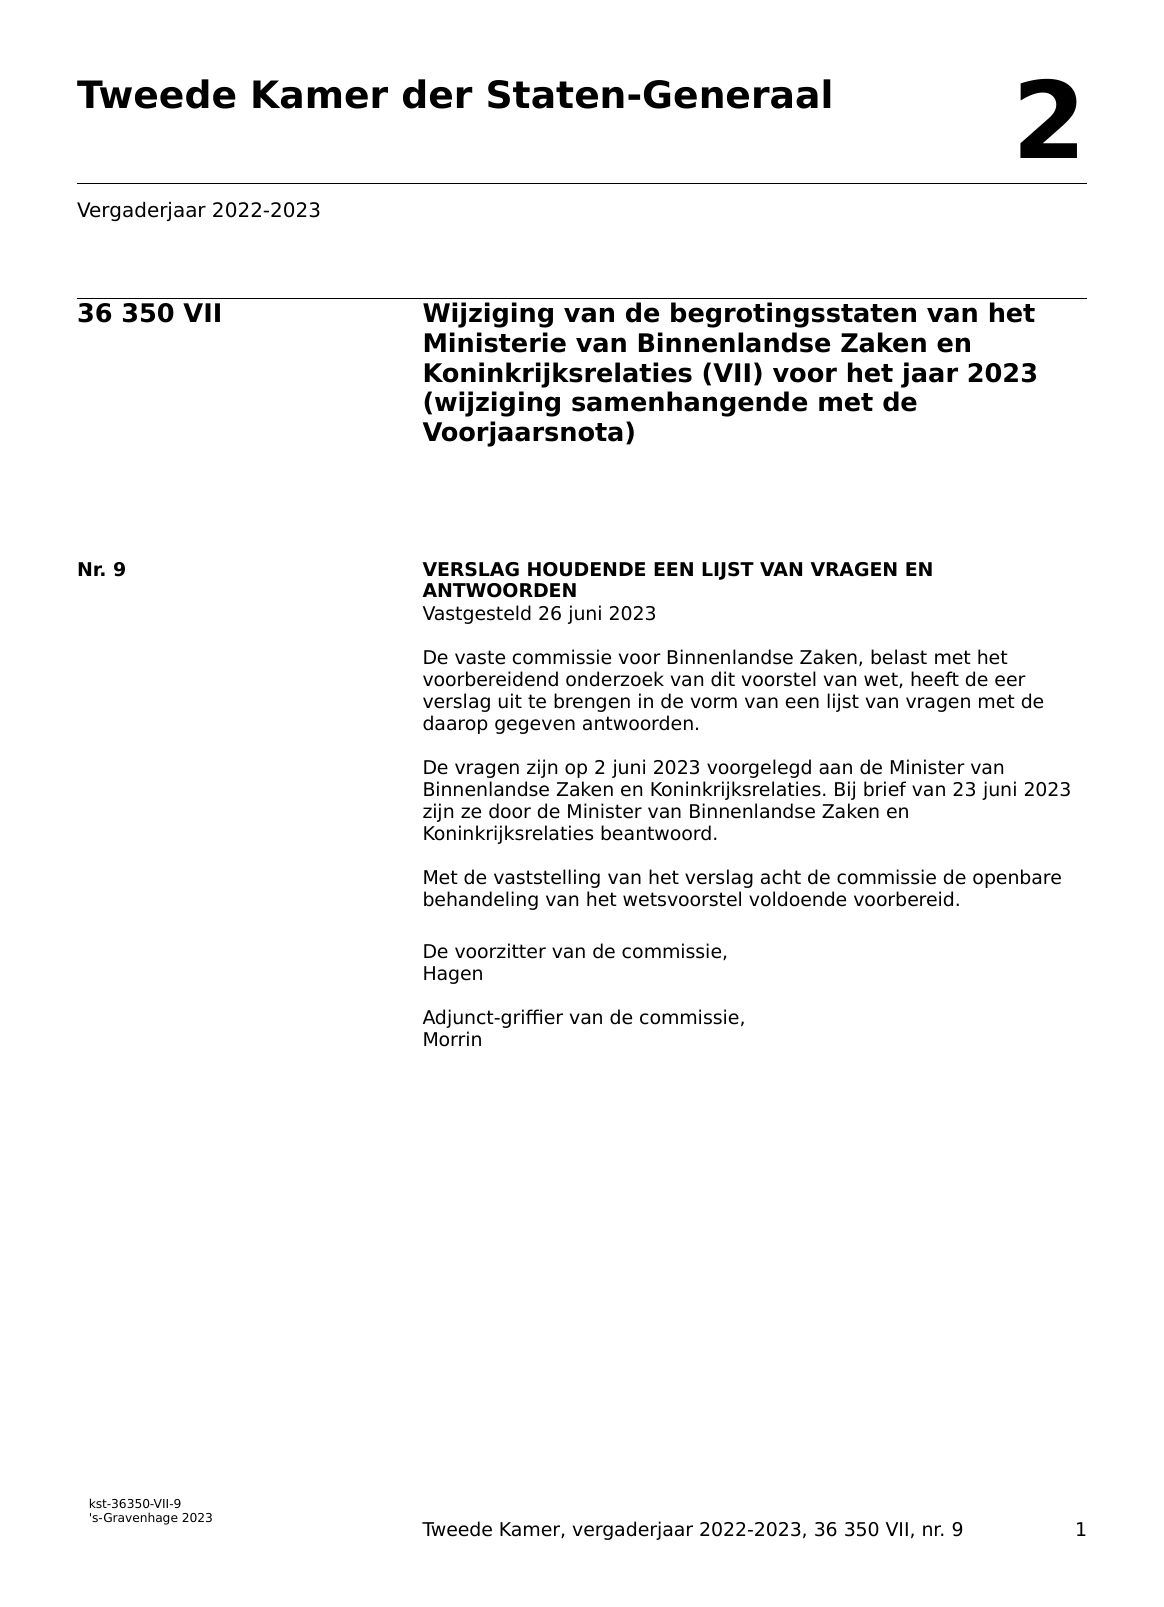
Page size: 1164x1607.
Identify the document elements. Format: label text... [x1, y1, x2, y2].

subtitle Nr. 9 VERSLAG HOUDENDE EEN LIJST VAN VRAGEN EN ANTWOORDEN [77, 558, 1087, 602]
text De vaste commissie voor Binnenlandse Zaken, belast met het voorbereidend onderzoek van dit voorstel van wet, heeft de eer verslag uit te brengen in de vorm van een lijst van vragen met de daarop gegeven antwoorden. [422, 647, 1087, 734]
table_header 2 [886, 59, 1087, 183]
text 's-Gravenhage 2023 [88, 1511, 323, 1525]
text Vastgesteld 26 juni 2023 [422, 602, 1087, 624]
text De vragen zijn op 2 juni 2023 voorgelegd aan de Minister van Binnenlandse Zaken en Koninkrijksrelaties. Bij brief van 23 juni 2023 zijn ze door de Minister van Binnenlandse Zaken en Koninkrijksrelaties beantwoord. [422, 757, 1087, 844]
text Adjunct-griffier van de commissie, Morrin [422, 1007, 1087, 1051]
text De voorzitter van de commissie, Hagen [422, 941, 1087, 985]
text Met de vaststelling van het verslag acht de commissie de openbare behandeling van het wetsvoorstel voldoende voorbereid. [422, 867, 1087, 911]
text kst-36350-VII-9 [88, 1497, 323, 1511]
table_header Tweede Kamer der Staten-Generaal [77, 59, 886, 183]
subtitle 36 350 VII Wijziging van de begrotingsstaten van het Ministerie van Binnenlandse Zaken en Koninkrijksrelaties (VII) voor het jaar 2023 (wijziging samenhangende met de Voorjaarsnota) [77, 299, 1087, 447]
table_cell Vergaderjaar 2022-2023 [77, 184, 1087, 298]
